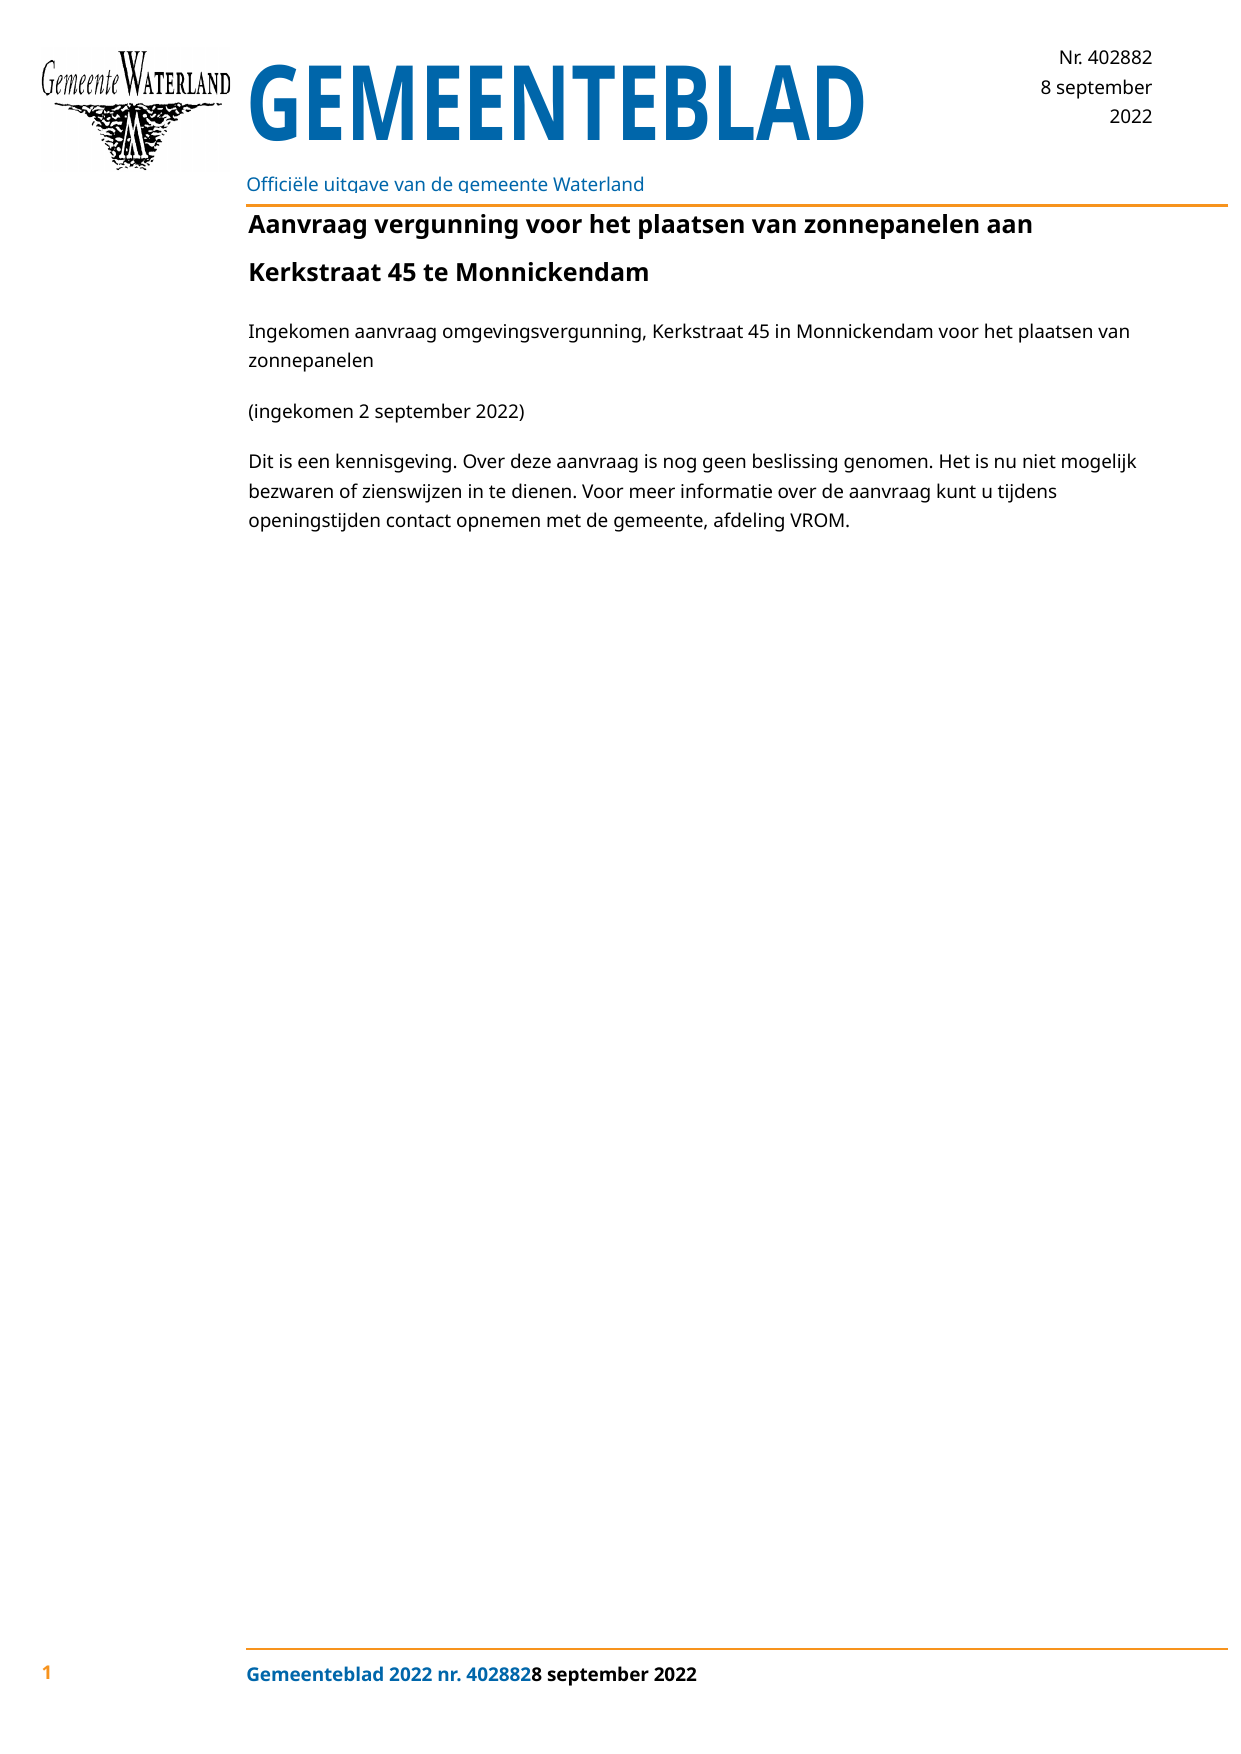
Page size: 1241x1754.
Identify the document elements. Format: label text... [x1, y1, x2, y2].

text Ingekomen aanvraag omgevingsvergunning, Kerkstraat 45 in Monnickendam voor het plaatsen van zonnepanelen [248, 318, 1152, 373]
picture [41, 47, 231, 172]
text Dit is een kennisgeving. Over deze aanvraag is nog geen beslissing genomen. Het is nu niet mogelijk bezwaren of zienswijzen in te dienen. Voor meer informatie over de aanvraag kunt u tijdens openingstijden contact opnemen met de gemeente, afdeling VROM. [248, 448, 1152, 533]
text (ingekomen 2 september 2022) [248, 398, 1152, 424]
text Aanvraag vergunning voor het plaatsen van zonnepanelen aan Kerkstraat 45 te Monnickendam [248, 207, 1152, 288]
